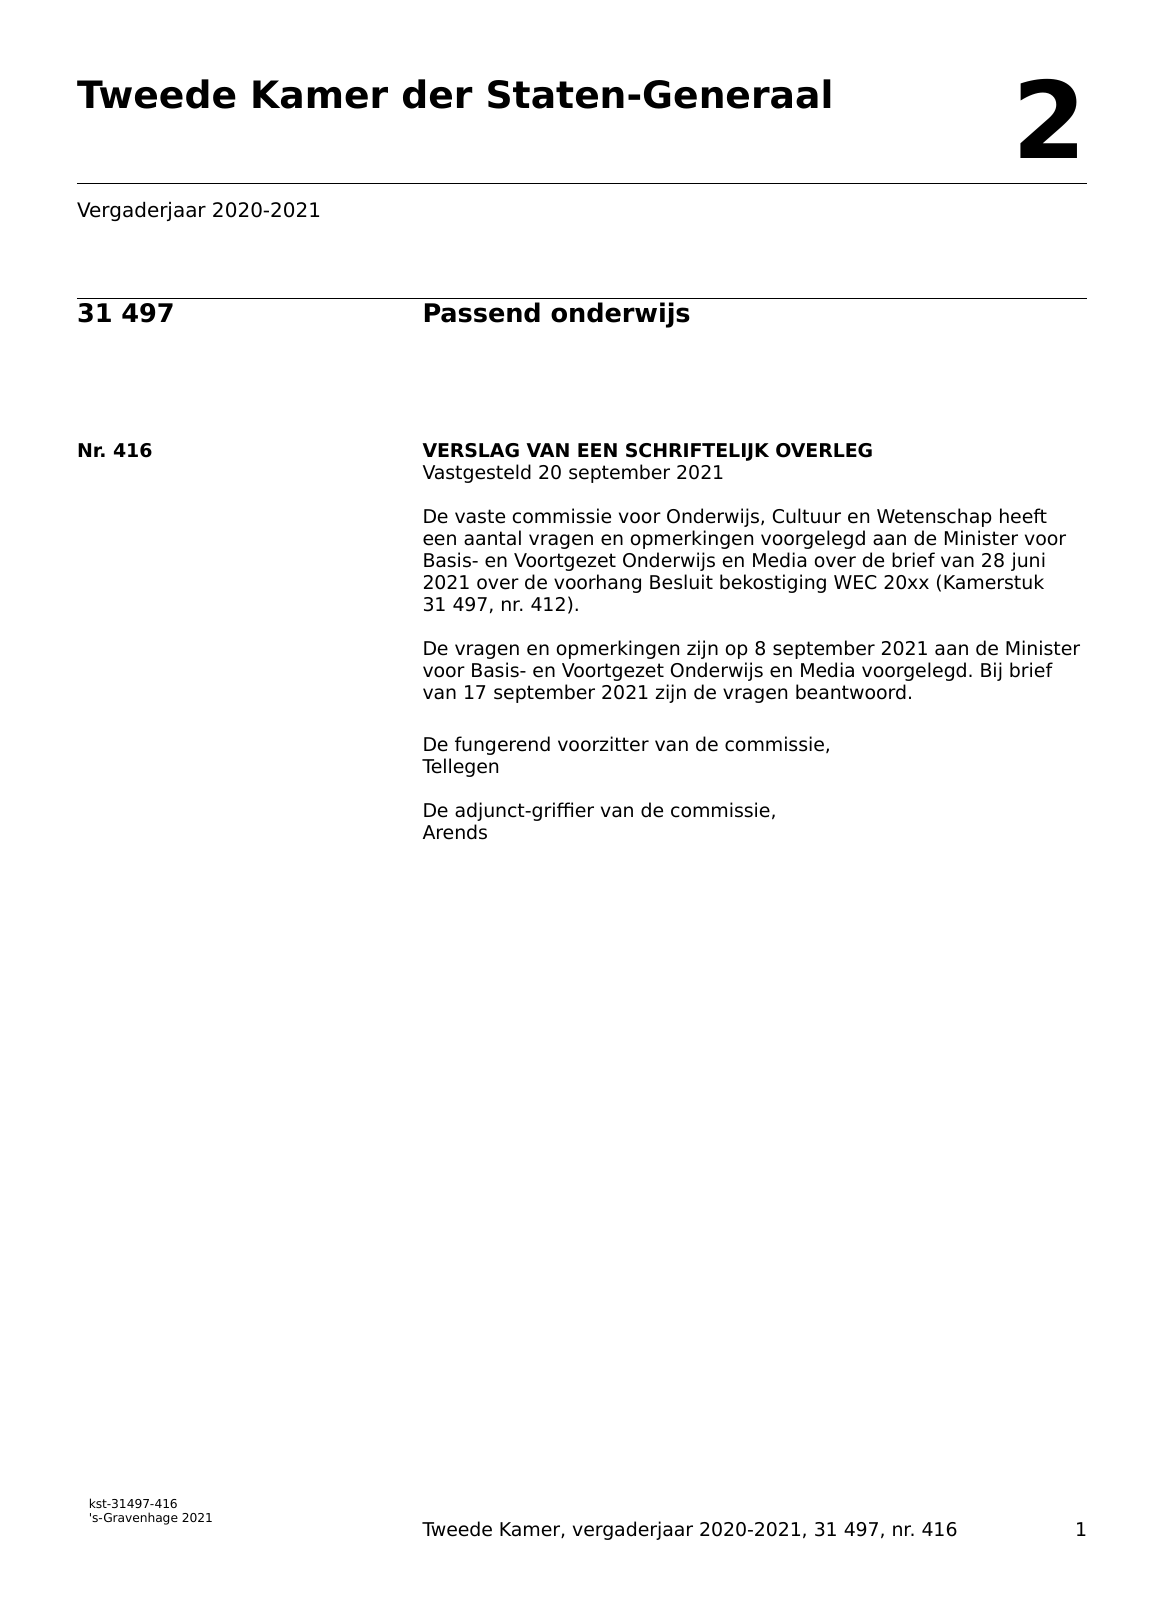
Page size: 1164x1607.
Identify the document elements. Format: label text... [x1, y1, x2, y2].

text kst-31497-416 [88, 1497, 323, 1511]
table_cell Vergaderjaar 2020-2021 [77, 184, 1087, 298]
subtitle 31 497 Passend onderwijs [77, 299, 1087, 329]
text De fungerend voorzitter van de commissie, Tellegen [422, 734, 1087, 778]
text De vragen en opmerkingen zijn op 8 september 2021 aan de Minister voor Basis- en Voortgezet Onderwijs en Media voorgelegd. Bij brief van 17 september 2021 zijn de vragen beantwoord. [422, 638, 1087, 704]
text 's-Gravenhage 2021 [88, 1511, 323, 1525]
text Vastgesteld 20 september 2021 [422, 462, 1087, 484]
table_header Tweede Kamer der Staten-Generaal [77, 59, 886, 183]
text De adjunct-griffier van de commissie, Arends [422, 800, 1087, 844]
subtitle Nr. 416 VERSLAG VAN EEN SCHRIFTELIJK OVERLEG [77, 440, 1087, 462]
text De vaste commissie voor Onderwijs, Cultuur en Wetenschap heeft een aantal vragen en opmerkingen voorgelegd aan de Minister voor Basis- en Voortgezet Onderwijs en Media over de brief van 28 juni 2021 over de voorhang Besluit bekostiging WEC 20xx (Kamerstuk 31 497, nr. 412). [422, 506, 1087, 616]
table_header 2 [886, 59, 1087, 183]
